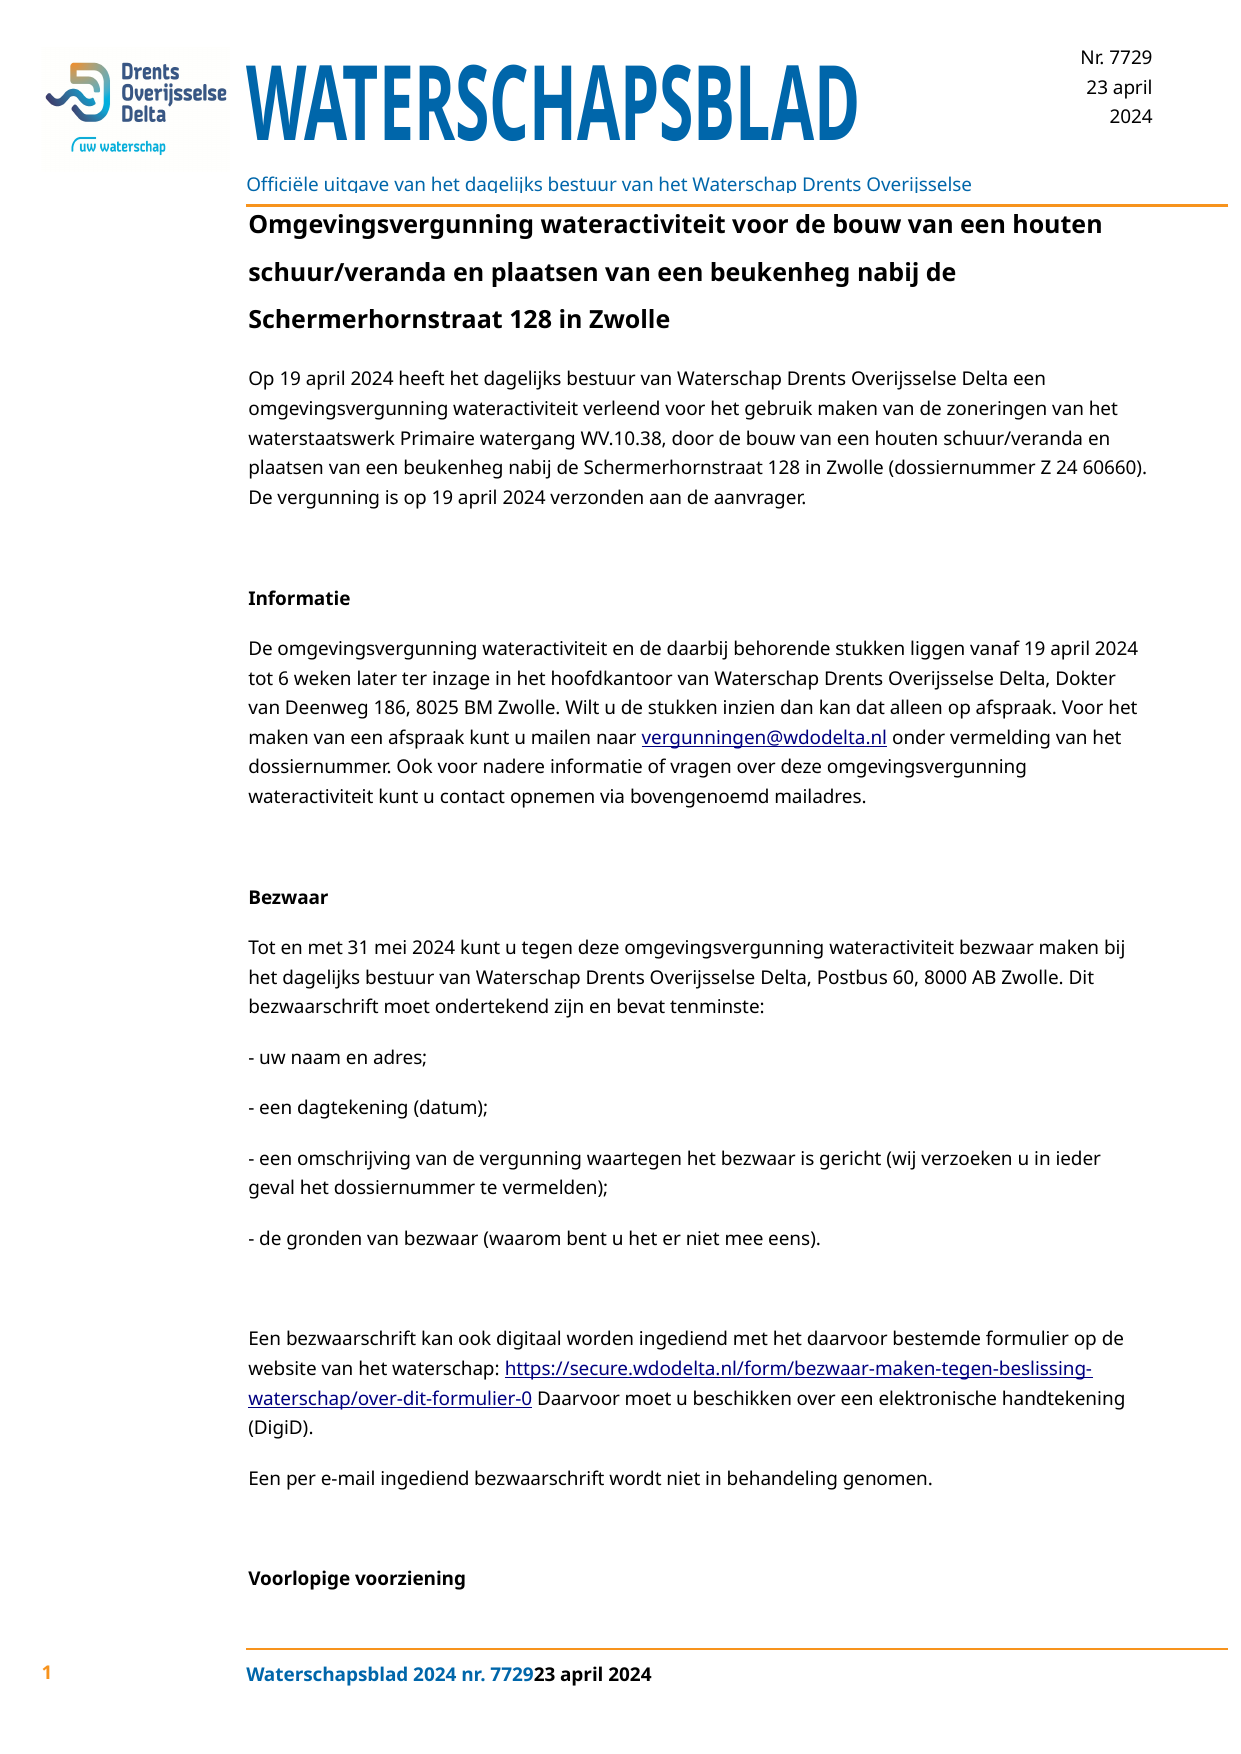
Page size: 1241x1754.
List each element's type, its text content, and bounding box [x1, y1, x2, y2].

text - een dagtekening (datum); [248, 1094, 1152, 1120]
text - een omschrijving van de vergunning waartegen het bezwaar is gericht (wij verzoeken u in ieder geval het dossiernummer te vermelden); [248, 1145, 1152, 1200]
text Tot en met 31 mei 2024 kunt u tegen deze omgevingsvergunning wateractiviteit bezwaar maken bij het dagelijks bestuur van Waterschap Drents Overijsselse Delta, Postbus 60, 8000 AB Zwolle. Dit bezwaarschrift moet ondertekend zijn en bevat tenminste: [248, 934, 1152, 1019]
text - de gronden van bezwaar (waarom bent u het er niet mee eens). [248, 1225, 1152, 1250]
picture [41, 47, 231, 172]
text - uw naam en adres; [248, 1044, 1152, 1069]
text Een bezwaarschrift kan ook digitaal worden ingediend met het daarvoor bestemde formulier op de website van het waterschap: https://secure.wdodelta.nl/form/bezwaar-maken-tegen-beslissing-waterschap/over-dit-formulier-0 Daarvoor moet u beschikken over een elektronische handtekening (DigiD). [248, 1326, 1152, 1440]
text Bezwaar [248, 884, 1152, 909]
text Voorlopige voorziening [248, 1566, 1152, 1591]
text Omgevingsvergunning wateractiviteit voor de bouw van een houten schuur/veranda en plaatsen van een beukenheg nabij de Schermerhornstraat 128 in Zwolle [248, 207, 1152, 336]
text Een per e-mail ingediend bezwaarschrift wordt niet in behandeling genomen. [248, 1465, 1152, 1490]
text Informatie [248, 585, 1152, 610]
text Op 19 april 2024 heeft het dagelijks bestuur van Waterschap Drents Overijsselse Delta een omgevingsvergunning wateractiviteit verleend voor het gebruik maken van de zoneringen van het waterstaatswerk Primaire watergang WV.10.38, door de bouw van een houten schuur/veranda en plaatsen van een beukenheg nabij de Schermerhornstraat 128 in Zwolle (dossiernummer Z 24 60660). De vergunning is op 19 april 2024 verzonden aan de aanvrager. [248, 366, 1152, 509]
text De omgevingsvergunning wateractiviteit en de daarbij behorende stukken liggen vanaf 19 april 2024 tot 6 weken later ter inzage in het hoofdkantoor van Waterschap Drents Overijsselse Delta, Dokter van Deenweg 186, 8025 BM Zwolle. Wilt u de stukken inzien dan kan dat alleen op afspraak. Voor het maken van een afspraak kunt u mailen naar vergunningen@wdodelta.nl onder vermelding van het dossiernummer. Ook voor nadere informatie of vragen over deze omgevingsvergunning wateractiviteit kunt u contact opnemen via bovengenoemd mailadres. [248, 635, 1152, 809]
